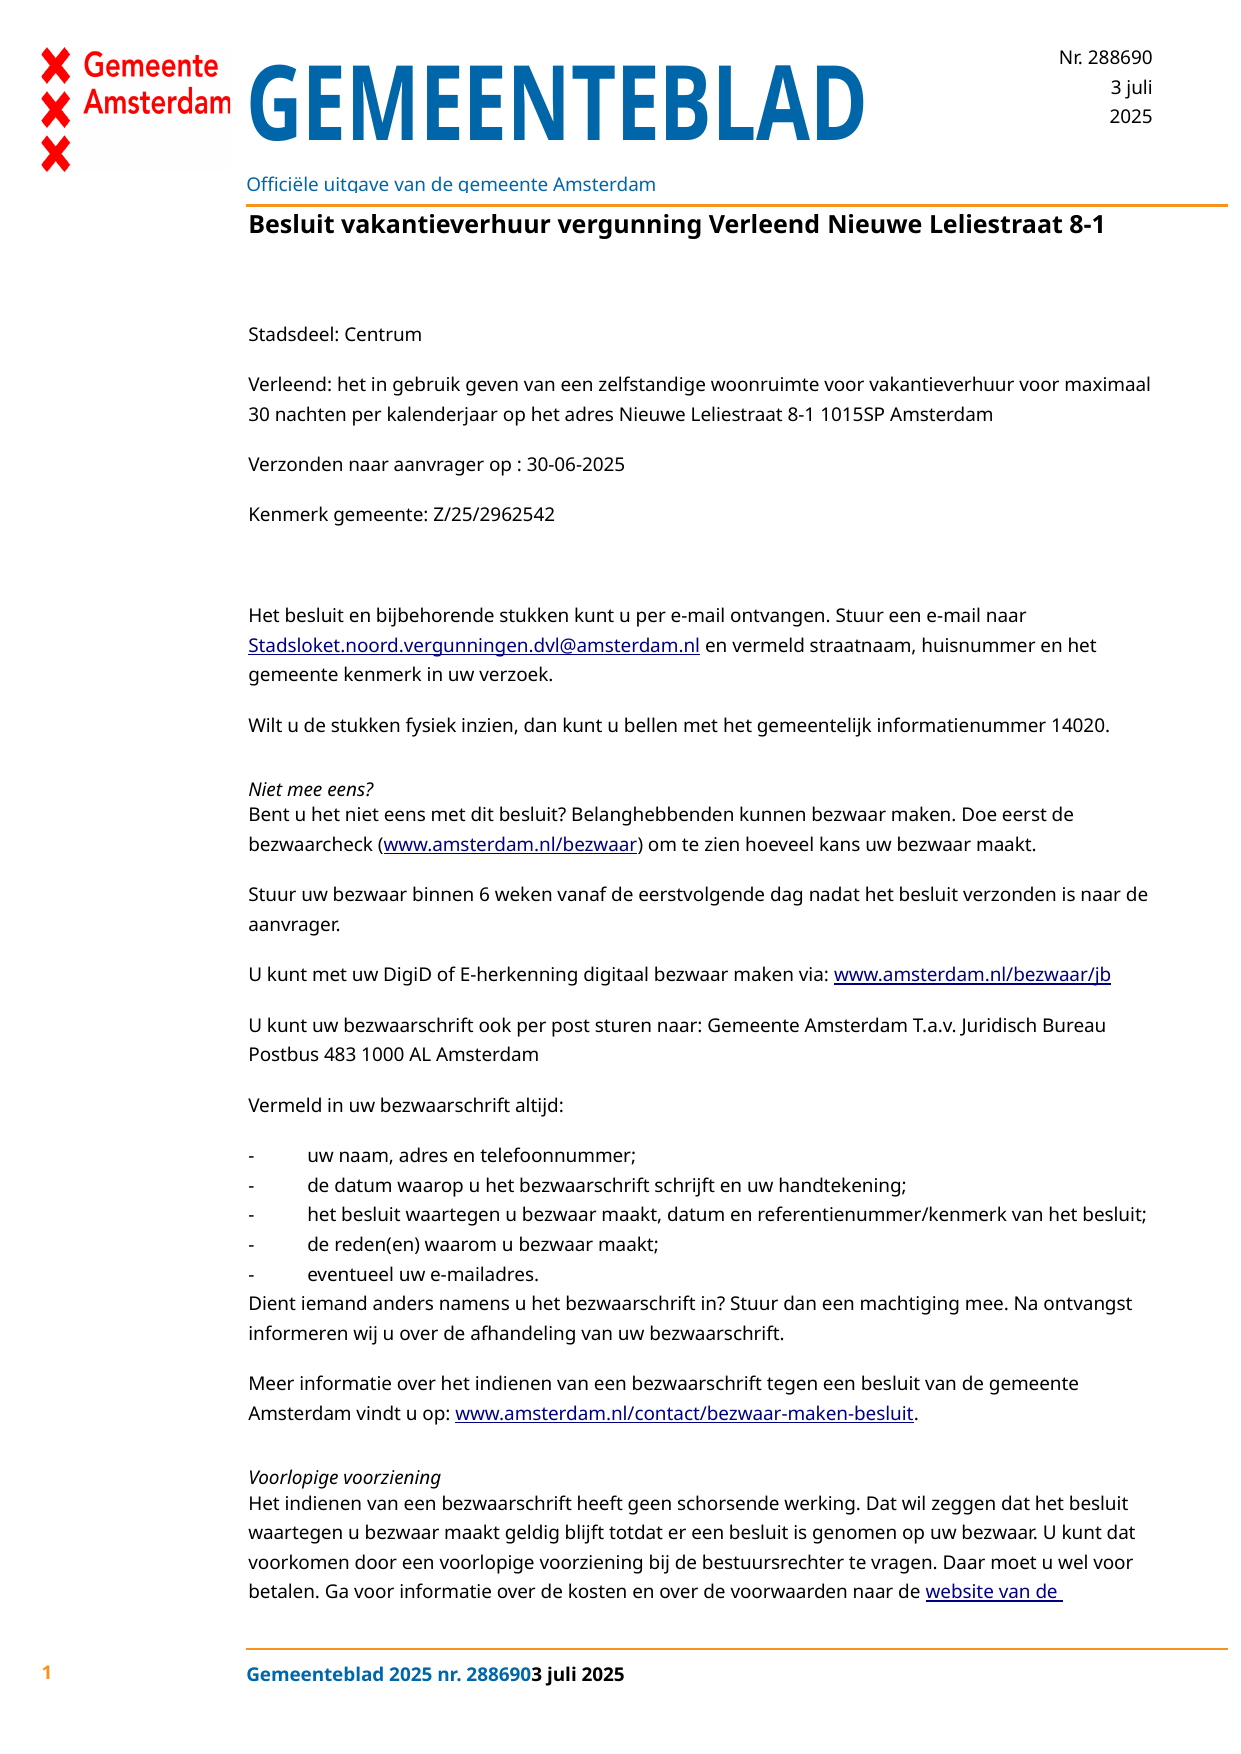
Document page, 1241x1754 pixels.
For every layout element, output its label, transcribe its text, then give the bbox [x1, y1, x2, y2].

list het besluit waartegen u bezwaar maakt, datum en referentienummer/kenmerk van het besluit; [248, 1202, 1152, 1227]
picture [41, 47, 231, 172]
text Wilt u de stukken fysiek inzien, dan kunt u bellen met het gemeentelijk informatienummer 14020. [248, 712, 1152, 738]
text Verleend: het in gebruik geven van een zelfstandige woonruimte voor vakantieverhuur voor maximaal 30 nachten per kalenderjaar op het adres Nieuwe Leliestraat 8-1 1015SP Amsterdam [248, 371, 1152, 426]
list uw naam, adres en telefoonnummer; [248, 1142, 1152, 1168]
text Kenmerk gemeente: Z/25/2962542 [248, 502, 1152, 527]
text Stuur uw bezwaar binnen 6 weken vanaf de eerstvolgende dag nadat het besluit verzonden is naar de aanvrager. [248, 882, 1152, 937]
text Het indienen van een bezwaarschrift heeft geen schorsende werking. Dat wil zeggen dat het besluit waartegen u bezwaar maakt geldig blijft totdat er een besluit is genomen op uw bezwaar. U kunt dat voorkomen door een voorlopige voorziening bij de bestuursrechter te vragen. Daar moet u wel voor betalen. Ga voor informatie over de kosten en over de voorwaarden naar de website van de [248, 1490, 1152, 1604]
text Vermeld in uw bezwaarschrift altijd: [248, 1092, 1152, 1118]
text Besluit vakantieverhuur vergunning Verleend Nieuwe Leliestraat 8-1 [248, 207, 1152, 241]
list de reden(en) waarom u bezwaar maakt; [248, 1231, 1152, 1257]
text U kunt uw bezwaarschrift ook per post sturen naar: Gemeente Amsterdam T.a.v. Juridisch Bureau Postbus 483 1000 AL Amsterdam [248, 1012, 1152, 1067]
text U kunt met uw DigiD of E-herkenning digitaal bezwaar maken via: www.amsterdam.nl/bezwaar/jb [248, 962, 1152, 987]
text Dient iemand anders namens u het bezwaarschrift in? Stuur dan een machtiging mee. Na ontvangst informeren wij u over de afhandeling van uw bezwaarschrift. [248, 1290, 1152, 1346]
text Het besluit en bijbehorende stukken kunt u per e-mail ontvangen. Stuur een e-mail naar Stadsloket.noord.vergunningen.dvl@amsterdam.nl en vermeld straatnaam, huisnummer en het gemeente kenmerk in uw verzoek. [248, 602, 1152, 687]
list eventueel uw e-mailadres. [248, 1261, 1152, 1287]
text Stadsdeel: Centrum [248, 321, 1152, 346]
text Bent u het niet eens met dit besluit? Belanghebbenden kunnen bezwaar maken. Doe eerst de bezwaarcheck (www.amsterdam.nl/bezwaar) om te zien hoeveel kans uw bezwaar maakt. [248, 802, 1152, 857]
text Voorlopige voorziening [248, 1464, 1152, 1490]
text Niet mee eens? [248, 776, 1152, 802]
list de datum waarop u het bezwaarschrift schrijft en uw handtekening; [248, 1172, 1152, 1198]
text Meer informatie over het indienen van een bezwaarschrift tegen een besluit van de gemeente Amsterdam vindt u op: www.amsterdam.nl/contact/bezwaar-maken-besluit. [248, 1370, 1152, 1426]
text Verzonden naar aanvrager op : 30-06-2025 [248, 451, 1152, 477]
